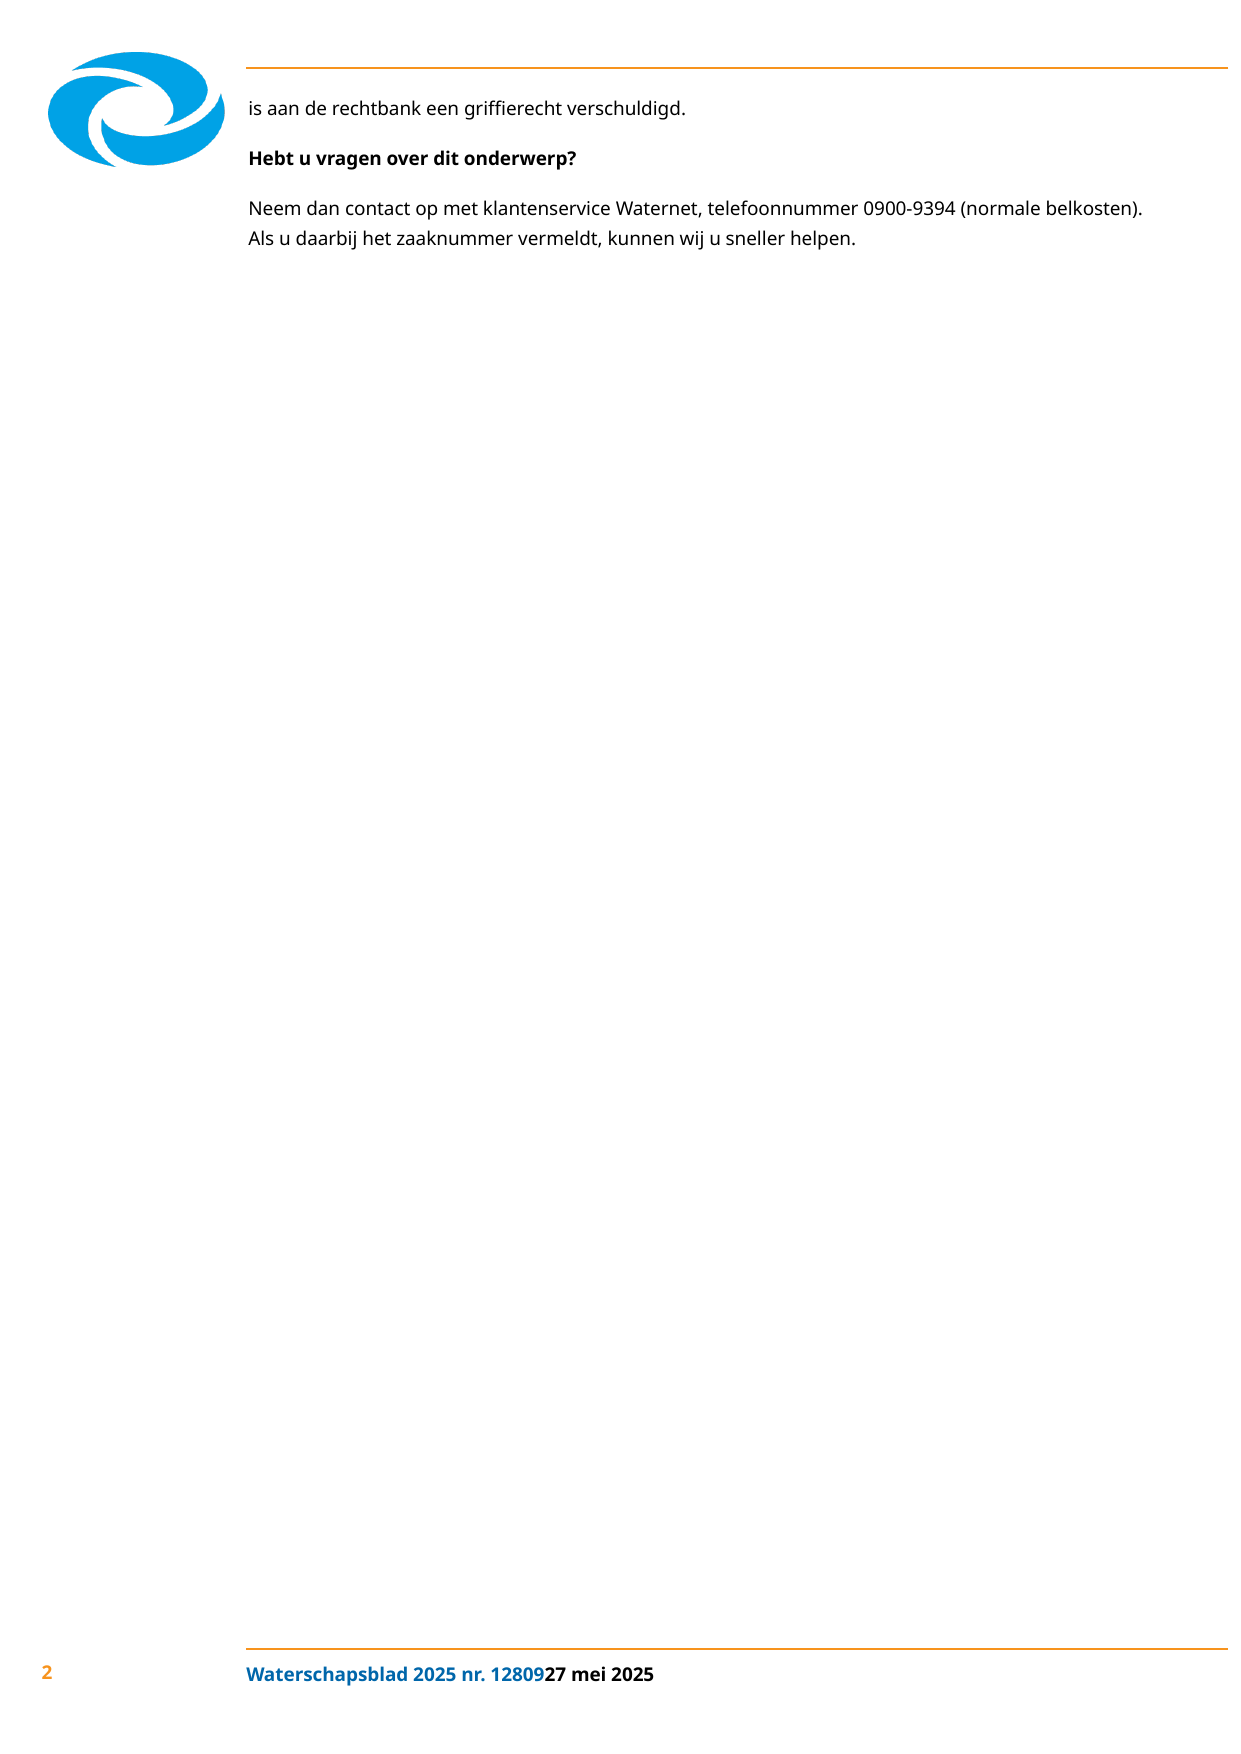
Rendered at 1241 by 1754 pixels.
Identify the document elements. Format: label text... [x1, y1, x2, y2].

text Neem dan contact op met klantenservice Waternet, telefoonnummer 0900-9394 (normale belkosten). Als u daarbij het zaaknummer vermeldt, kunnen wij u sneller helpen. [248, 196, 1152, 251]
text Hebt u vragen over dit onderwerp? [248, 145, 1152, 171]
text is aan de rechtbank een griffierecht verschuldigd. [248, 95, 1152, 121]
picture [41, 47, 231, 172]
